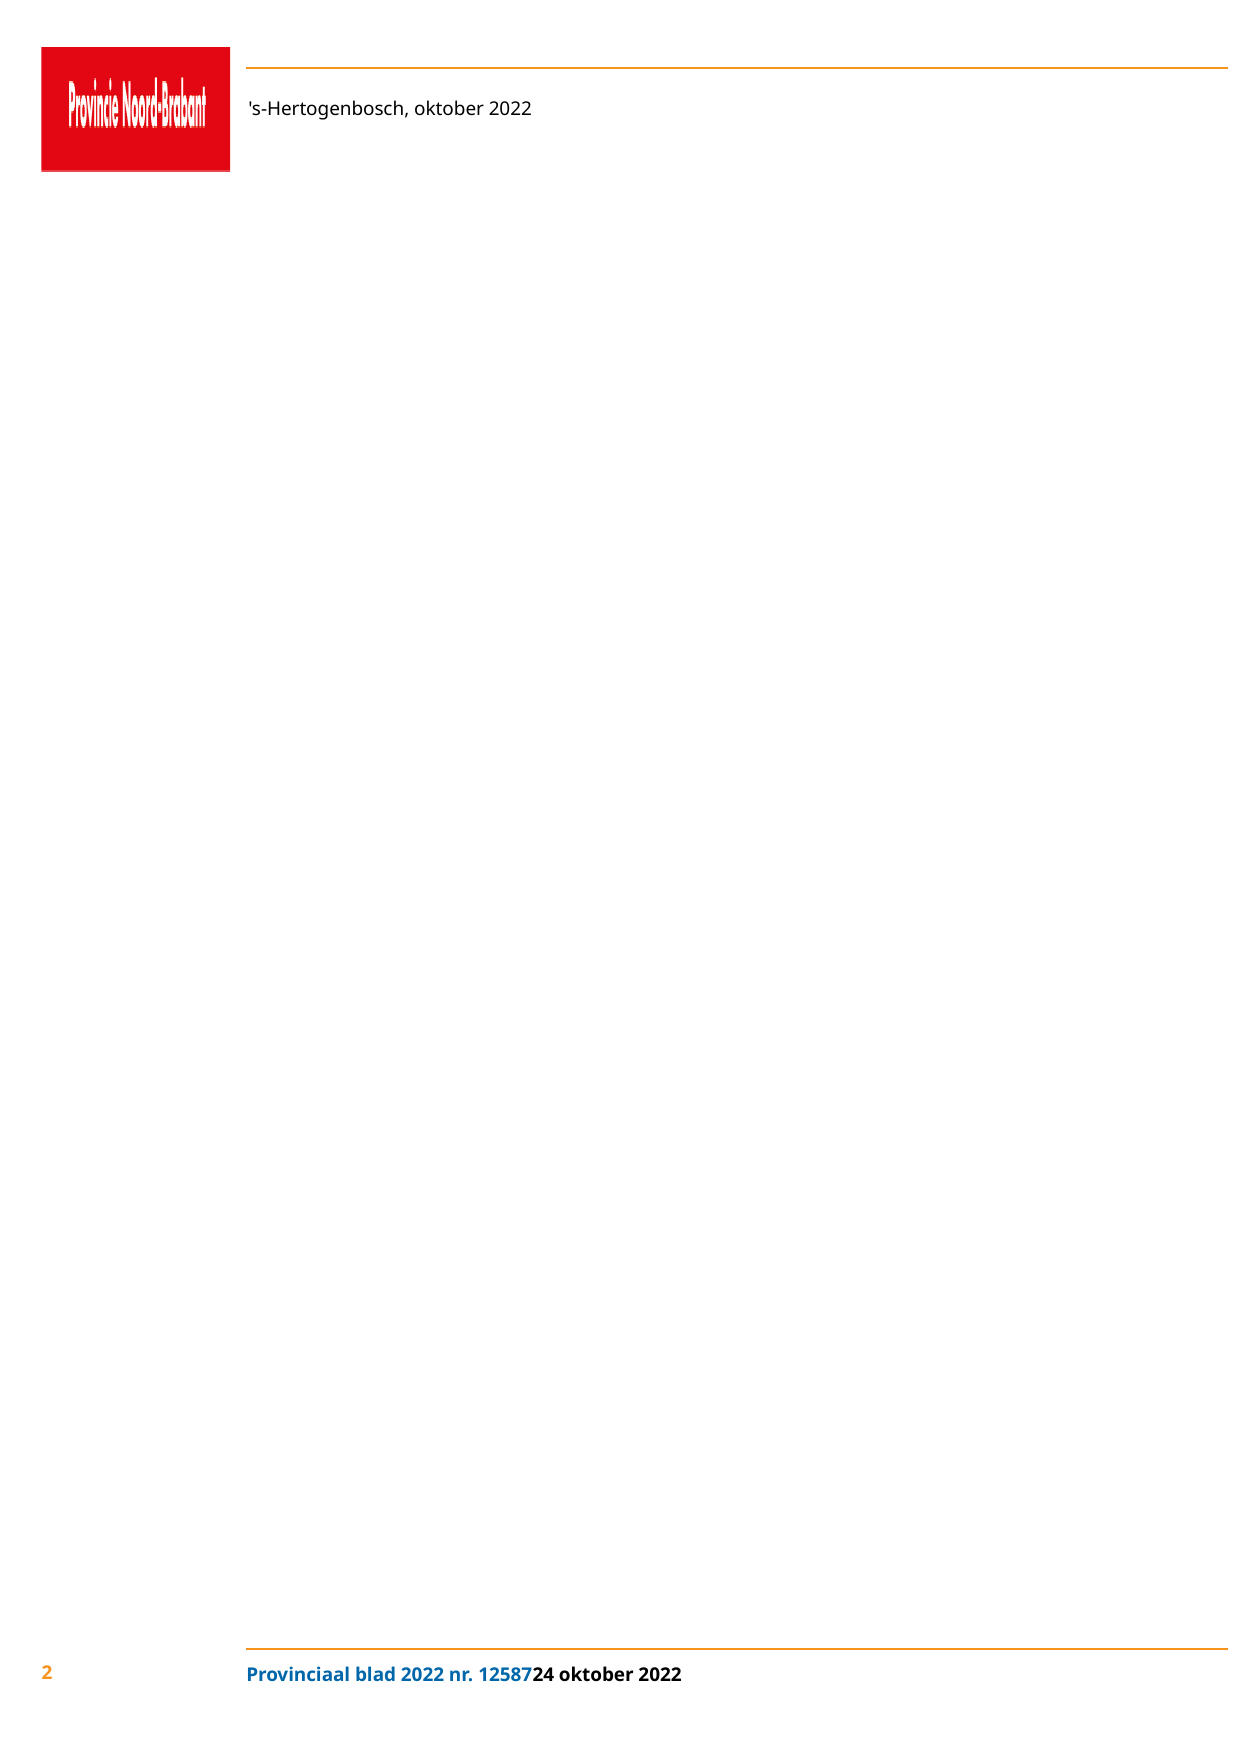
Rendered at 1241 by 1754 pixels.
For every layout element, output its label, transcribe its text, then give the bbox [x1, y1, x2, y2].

picture [41, 47, 231, 172]
text 's-Hertogenbosch, oktober 2022 [248, 95, 1152, 121]
